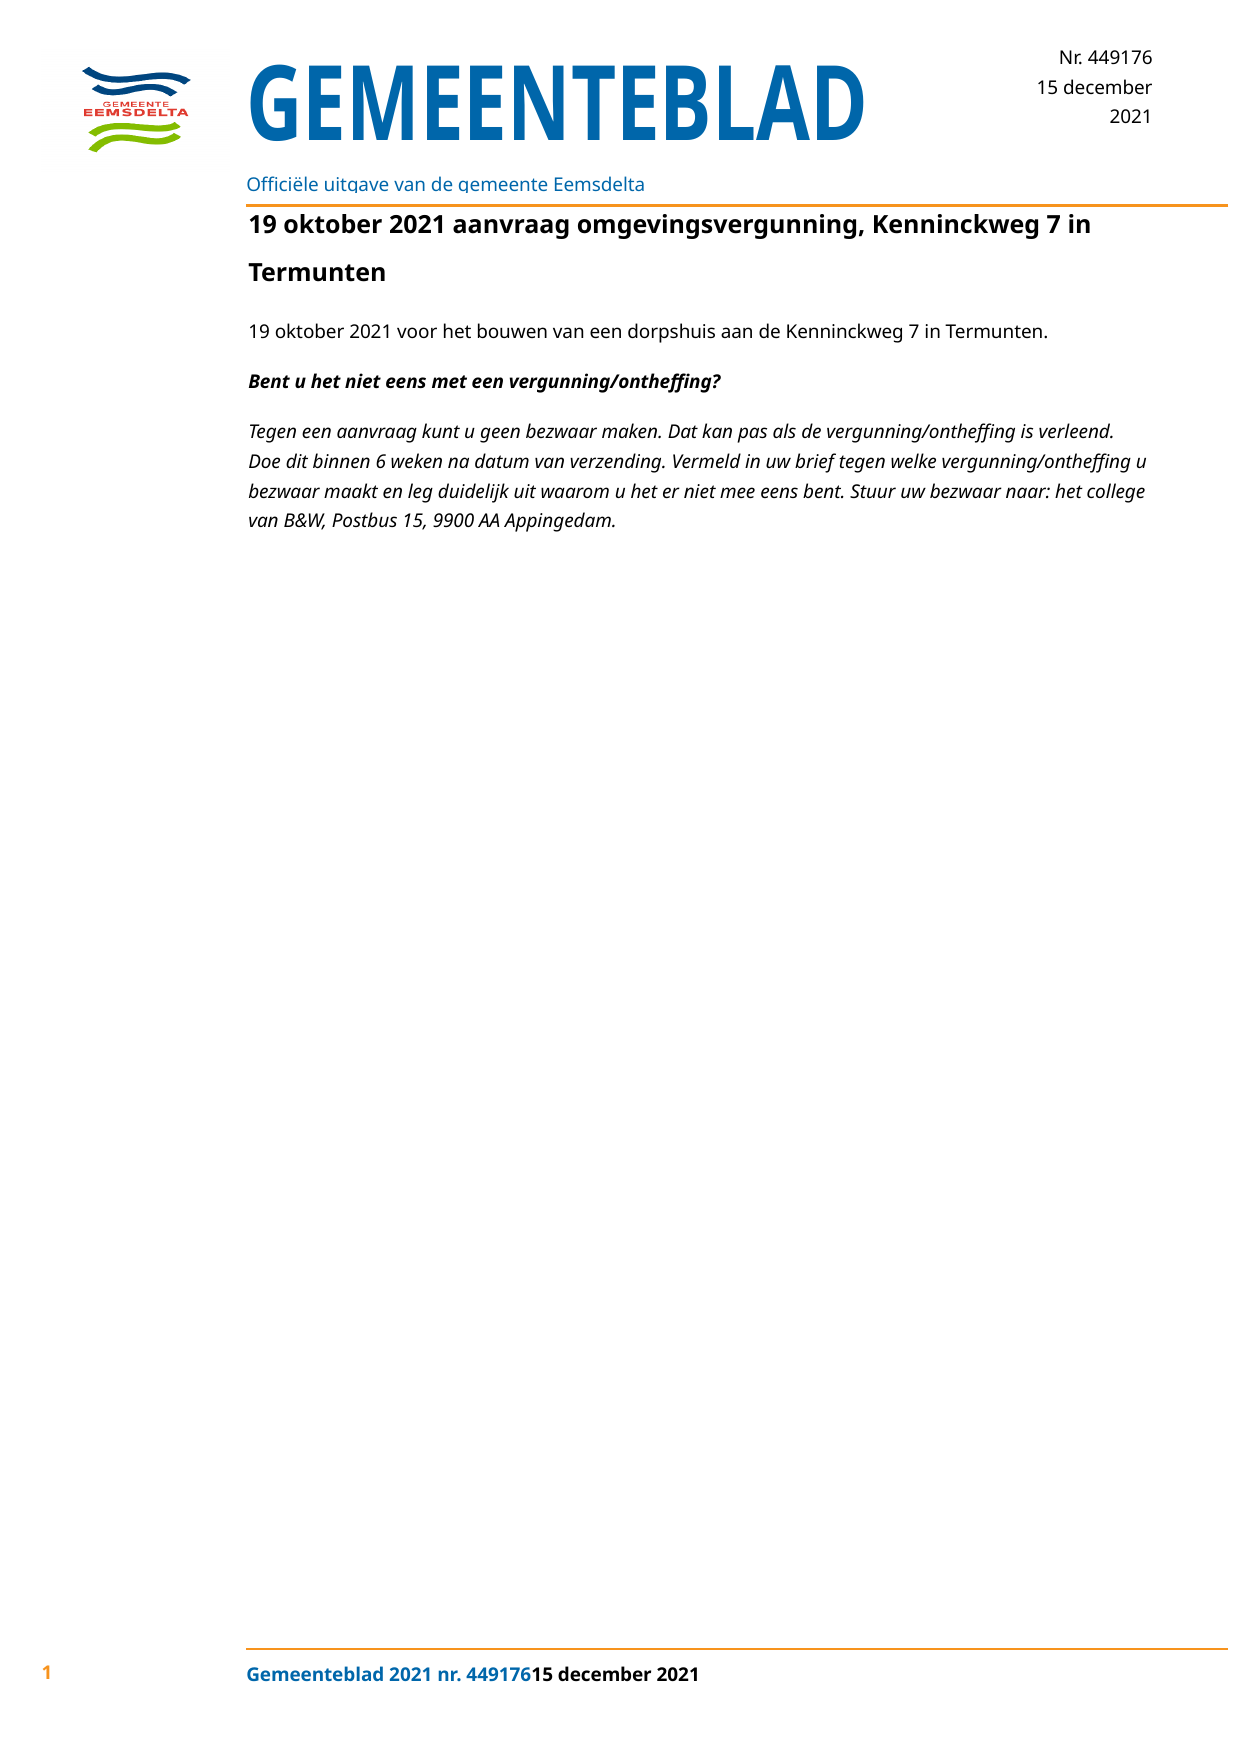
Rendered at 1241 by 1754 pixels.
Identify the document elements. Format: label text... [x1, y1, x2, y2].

text 19 oktober 2021 voor het bouwen van een dorpshuis aan de Kenninckweg 7 in Termunten. [248, 318, 1152, 344]
picture [41, 47, 231, 172]
text Bent u het niet eens met een vergunning/ontheffing? [248, 368, 1152, 394]
text 19 oktober 2021 aanvraag omgevingsvergunning, Kenninckweg 7 in Termunten [248, 207, 1152, 288]
text Tegen een aanvraag kunt u geen bezwaar maken. Dat kan pas als de vergunning/ontheffing is verleend. Doe dit binnen 6 weken na datum van verzending. Vermeld in uw brief tegen welke vergunning/ontheffing u bezwaar maakt en leg duidelijk uit waarom u het er niet mee eens bent. Stuur uw bezwaar naar: het college van B&W, Postbus 15, 9900 AA Appingedam. [248, 419, 1152, 533]
